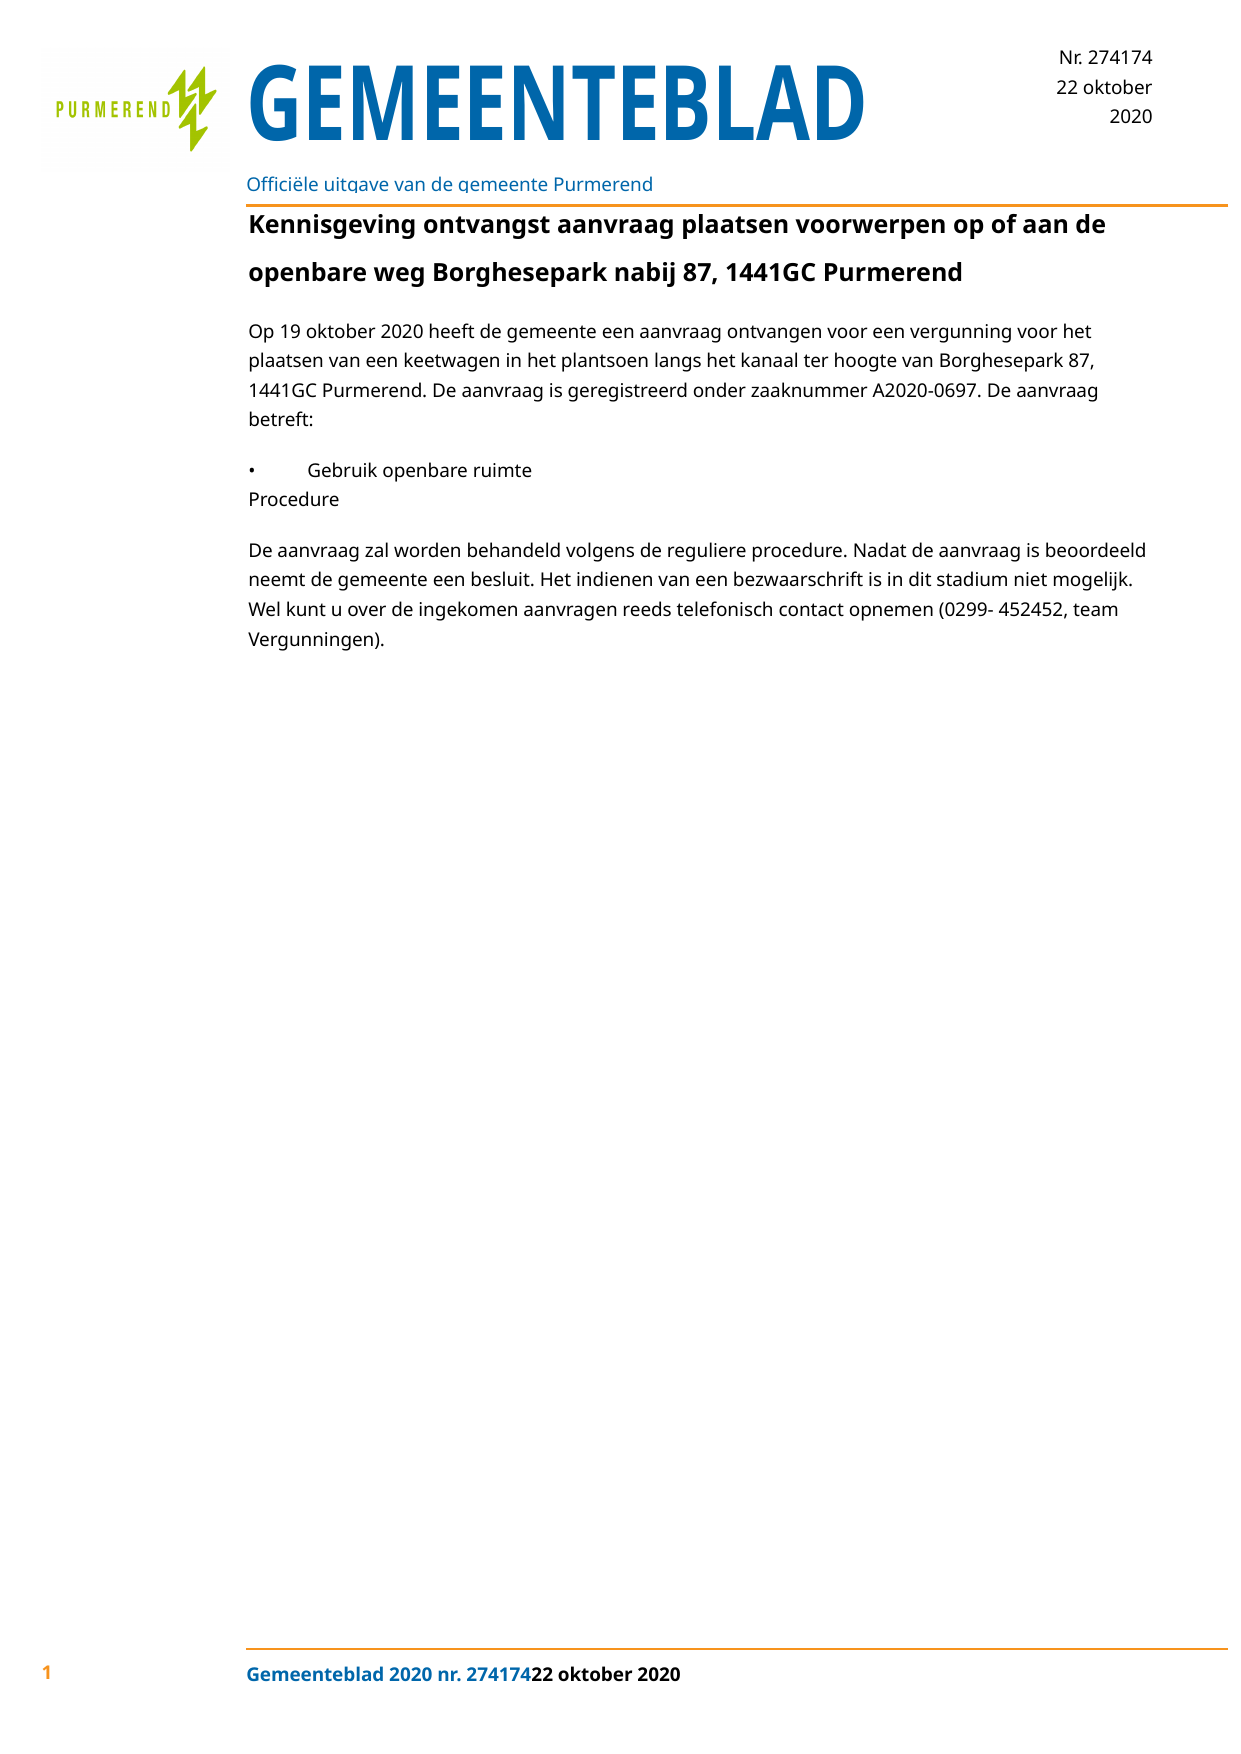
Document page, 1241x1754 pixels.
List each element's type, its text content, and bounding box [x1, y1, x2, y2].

list Gebruik openbare ruimte [248, 457, 1152, 483]
text Procedure [248, 487, 1152, 512]
picture [41, 47, 231, 172]
text De aanvraag zal worden behandeld volgens de reguliere procedure. Nadat de aanvraag is beoordeeld neemt de gemeente een besluit. Het indienen van een bezwaarschrift is in dit stadium niet mogelijk. Wel kunt u over de ingekomen aanvragen reeds telefonisch contact opnemen (0299- 452452, team Vergunningen). [248, 537, 1152, 652]
text Op 19 oktober 2020 heeft de gemeente een aanvraag ontvangen voor een vergunning voor het plaatsen van een keetwagen in het plantsoen langs het kanaal ter hoogte van Borghesepark 87, 1441GC Purmerend. De aanvraag is geregistreerd onder zaaknummer A2020-0697. De aanvraag betreft: [248, 318, 1152, 432]
text Kennisgeving ontvangst aanvraag plaatsen voorwerpen op of aan de openbare weg Borghesepark nabij 87, 1441GC Purmerend [248, 207, 1152, 288]
